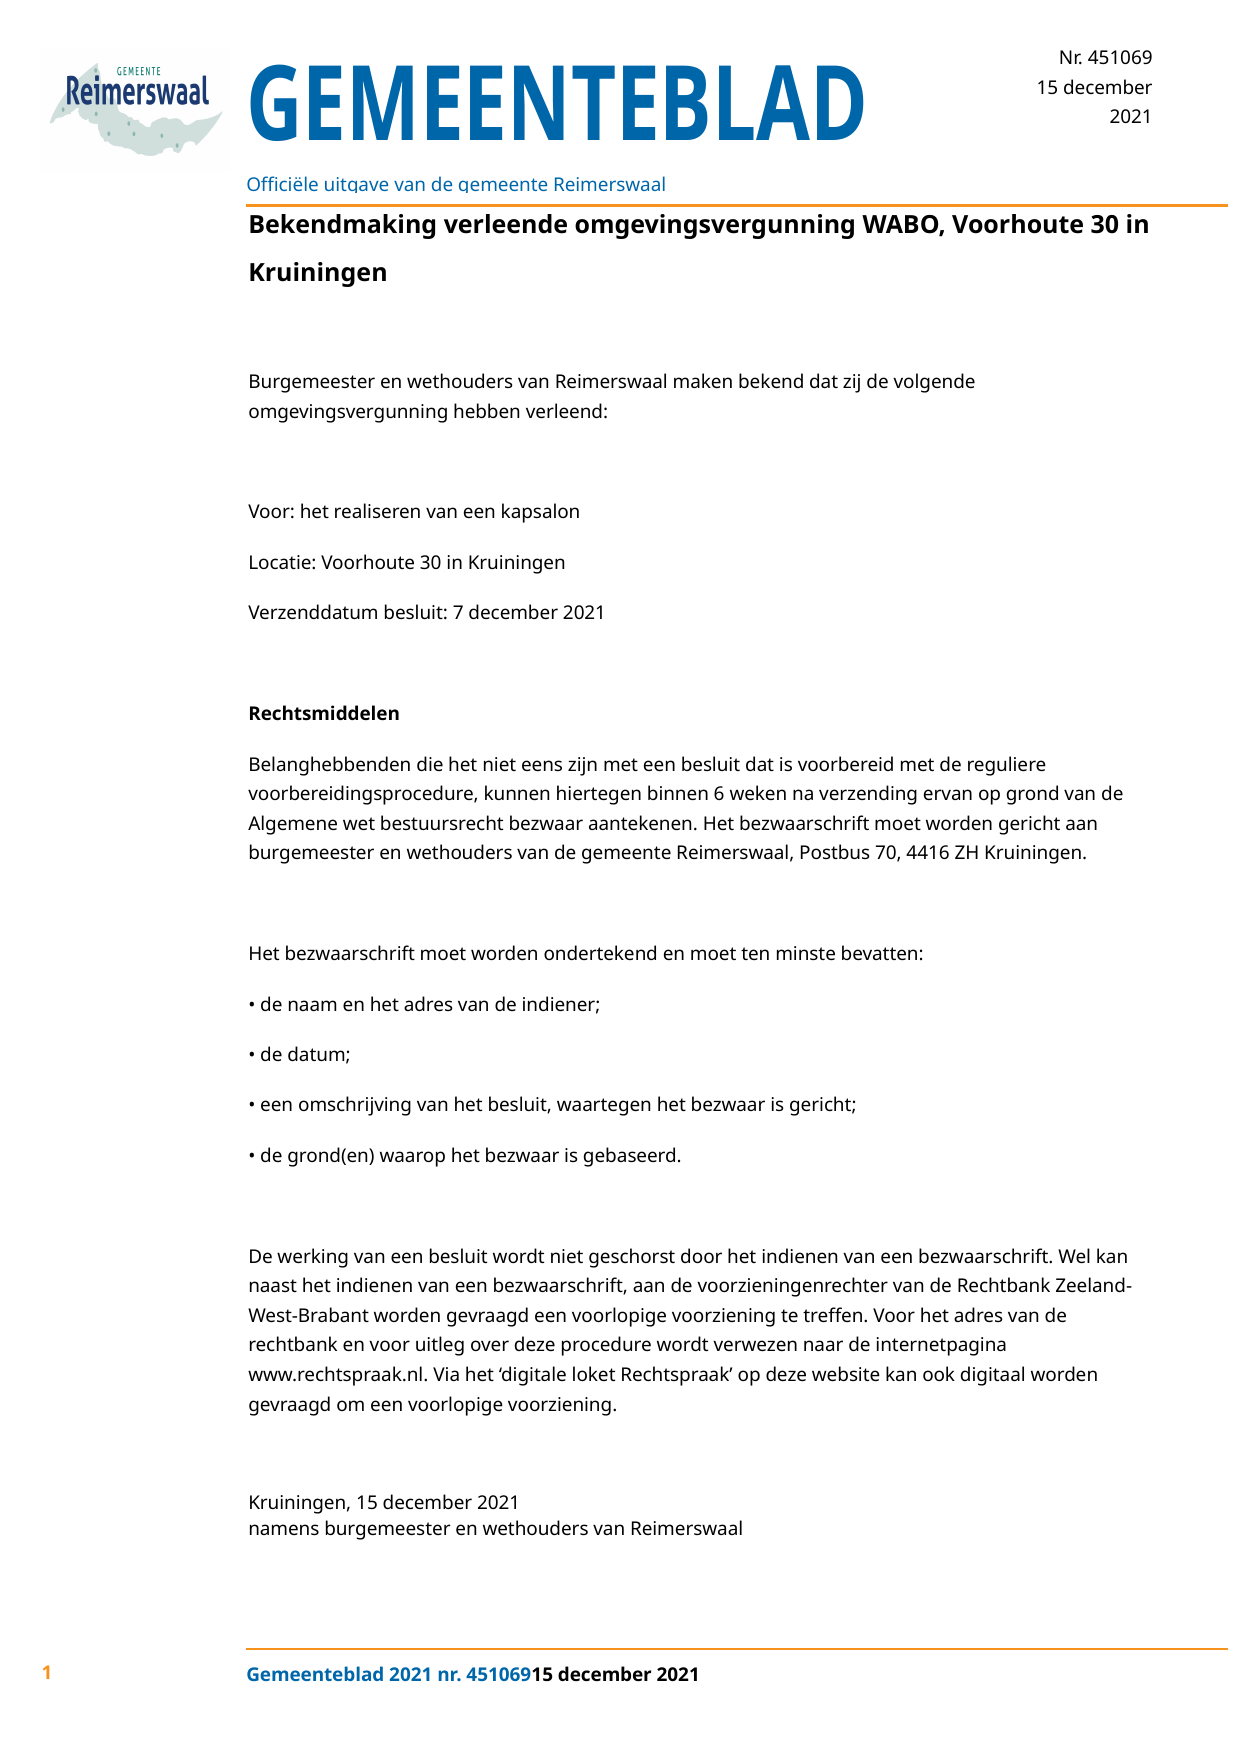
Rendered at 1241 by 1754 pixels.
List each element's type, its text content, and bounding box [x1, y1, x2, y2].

text • een omschrijving van het besluit, waartegen het bezwaar is gericht; [248, 1092, 1152, 1117]
text namens burgemeester en wethouders van Reimerswaal [248, 1515, 1152, 1541]
text Voor: het realiseren van een kapsalon [248, 499, 1152, 524]
text • de naam en het adres van de indiener; [248, 991, 1152, 1017]
picture [41, 47, 231, 172]
text Verzenddatum besluit: 7 december 2021 [248, 599, 1152, 625]
text Rechtsmiddelen [248, 700, 1152, 726]
text Belanghebbenden die het niet eens zijn met een besluit dat is voorbereid met de reguliere voorbereidingsprocedure, kunnen hiertegen binnen 6 weken na verzending ervan op grond van de Algemene wet bestuursrecht bezwaar aantekenen. Het bezwaarschrift moet worden gericht aan burgemeester en wethouders van de gemeente Reimerswaal, Postbus 70, 4416 ZH Kruiningen. [248, 751, 1152, 865]
text Kruiningen, 15 december 2021 [248, 1489, 1152, 1515]
text Bekendmaking verleende omgevingsvergunning WABO, Voorhoute 30 in Kruiningen [248, 207, 1152, 288]
text • de grond(en) waarop het bezwaar is gebaseerd. [248, 1142, 1152, 1168]
text De werking van een besluit wordt niet geschorst door het indienen van een bezwaarschrift. Wel kan naast het indienen van een bezwaarschrift, aan de voorzieningenrechter van de Rechtbank Zeeland-West-Brabant worden gevraagd een voorlopige voorziening te treffen. Voor het adres van de rechtbank en voor uitleg over deze procedure wordt verwezen naar de internetpagina www.rechtspraak.nl. Via het ‘digitale loket Rechtspraak’ op deze website kan ook digitaal worden gevraagd om een voorlopige voorziening. [248, 1243, 1152, 1417]
text Het bezwaarschrift moet worden ondertekend en moet ten minste bevatten: [248, 940, 1152, 966]
text Locatie: Voorhoute 30 in Kruiningen [248, 549, 1152, 575]
text • de datum; [248, 1041, 1152, 1067]
text Burgemeester en wethouders van Reimerswaal maken bekend dat zij de volgende omgevingsvergunning hebben verleend: [248, 368, 1152, 424]
